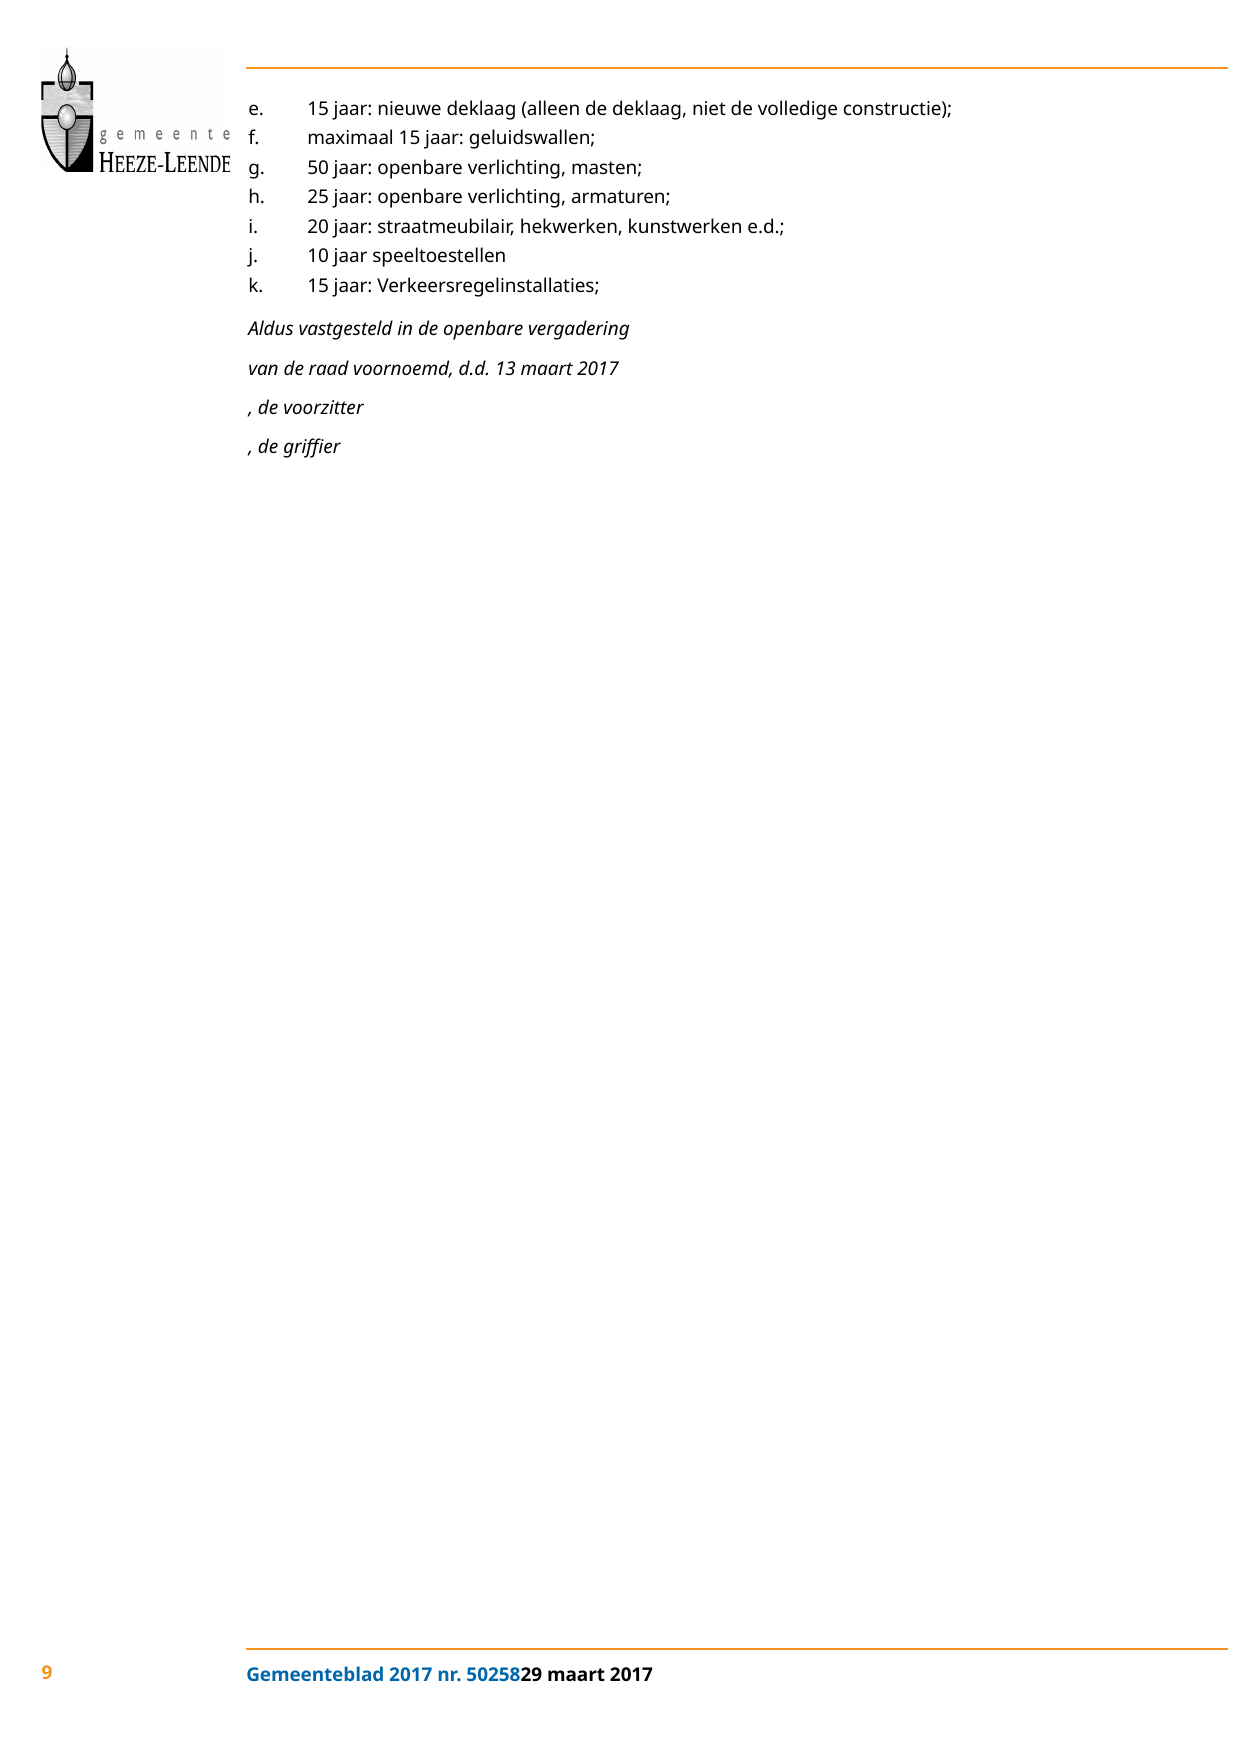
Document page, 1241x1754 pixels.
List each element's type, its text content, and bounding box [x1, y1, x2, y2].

list 10 jaar speeltoestellen [248, 243, 1152, 268]
list 50 jaar: openbare verlichting, masten; [248, 154, 1152, 180]
text , de griffier [248, 433, 1152, 459]
list 25 jaar: openbare verlichting, armaturen; [248, 183, 1152, 209]
text , de voorzitter [248, 394, 1152, 420]
text van de raad voornoemd, d.d. 13 maart 2017 [248, 355, 1152, 380]
text Aldus vastgesteld in de openbare vergadering [248, 315, 1152, 341]
list 15 jaar: nieuwe deklaag (alleen de deklaag, niet de volledige constructie); [248, 95, 1152, 121]
picture [41, 47, 231, 172]
list maximaal 15 jaar: geluidswallen; [248, 124, 1152, 150]
list 20 jaar: straatmeubilair, hekwerken, kunstwerken e.d.; [248, 213, 1152, 239]
list 15 jaar: Verkeersregelinstallaties; [248, 272, 1152, 298]
